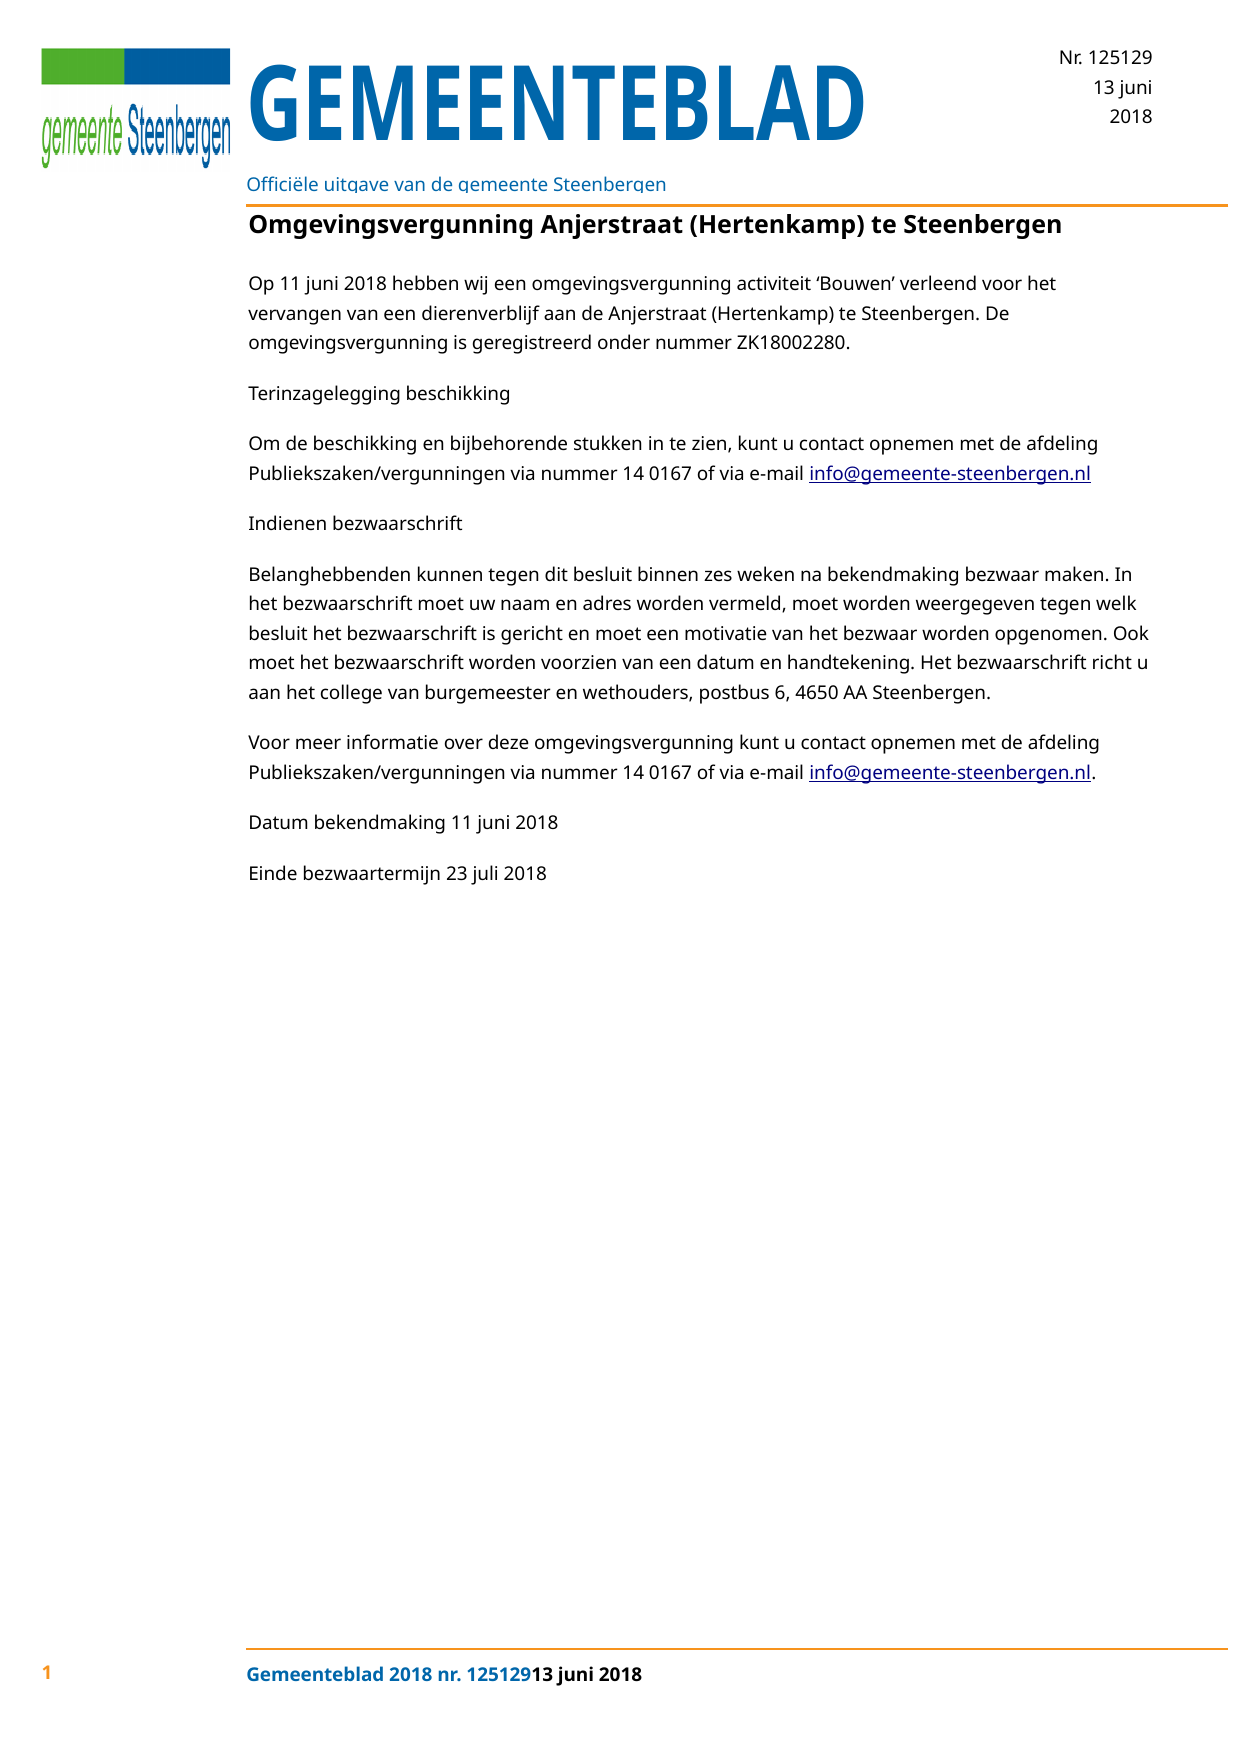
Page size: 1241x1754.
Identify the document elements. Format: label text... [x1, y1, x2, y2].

text Terinzagelegging beschikking [248, 380, 1152, 406]
text Voor meer informatie over deze omgevingsvergunning kunt u contact opnemen met de afdeling Publiekszaken/vergunningen via nummer 14 0167 of via e-mail info@gemeente-steenbergen.nl. [248, 729, 1152, 785]
text Op 11 juni 2018 hebben wij een omgevingsvergunning activiteit ‘Bouwen’ verleend voor het vervangen van een dierenverblijf aan de Anjerstraat (Hertenkamp) te Steenbergen. De omgevingsvergunning is geregistreerd onder nummer ZK18002280. [248, 270, 1152, 355]
text Om de beschikking en bijbehorende stukken in te zien, kunt u contact opnemen met de afdeling Publiekszaken/vergunningen via nummer 14 0167 of via e-mail info@gemeente-steenbergen.nl [248, 430, 1152, 486]
text Datum bekendmaking 11 juni 2018 [248, 809, 1152, 835]
text Einde bezwaartermijn 23 juli 2018 [248, 860, 1152, 886]
picture [41, 47, 231, 172]
text Belanghebbenden kunnen tegen dit besluit binnen zes weken na bekendmaking bezwaar maken. In het bezwaarschrift moet uw naam en adres worden vermeld, moet worden weergegeven tegen welk besluit het bezwaarschrift is gericht en moet een motivatie van het bezwaar worden opgenomen. Ook moet het bezwaarschrift worden voorzien van een datum en handtekening. Het bezwaarschrift richt u aan het college van burgemeester en wethouders, postbus 6, 4650 AA Steenbergen. [248, 561, 1152, 705]
text Omgevingsvergunning Anjerstraat (Hertenkamp) te Steenbergen [248, 207, 1152, 241]
text Indienen bezwaarschrift [248, 510, 1152, 536]
